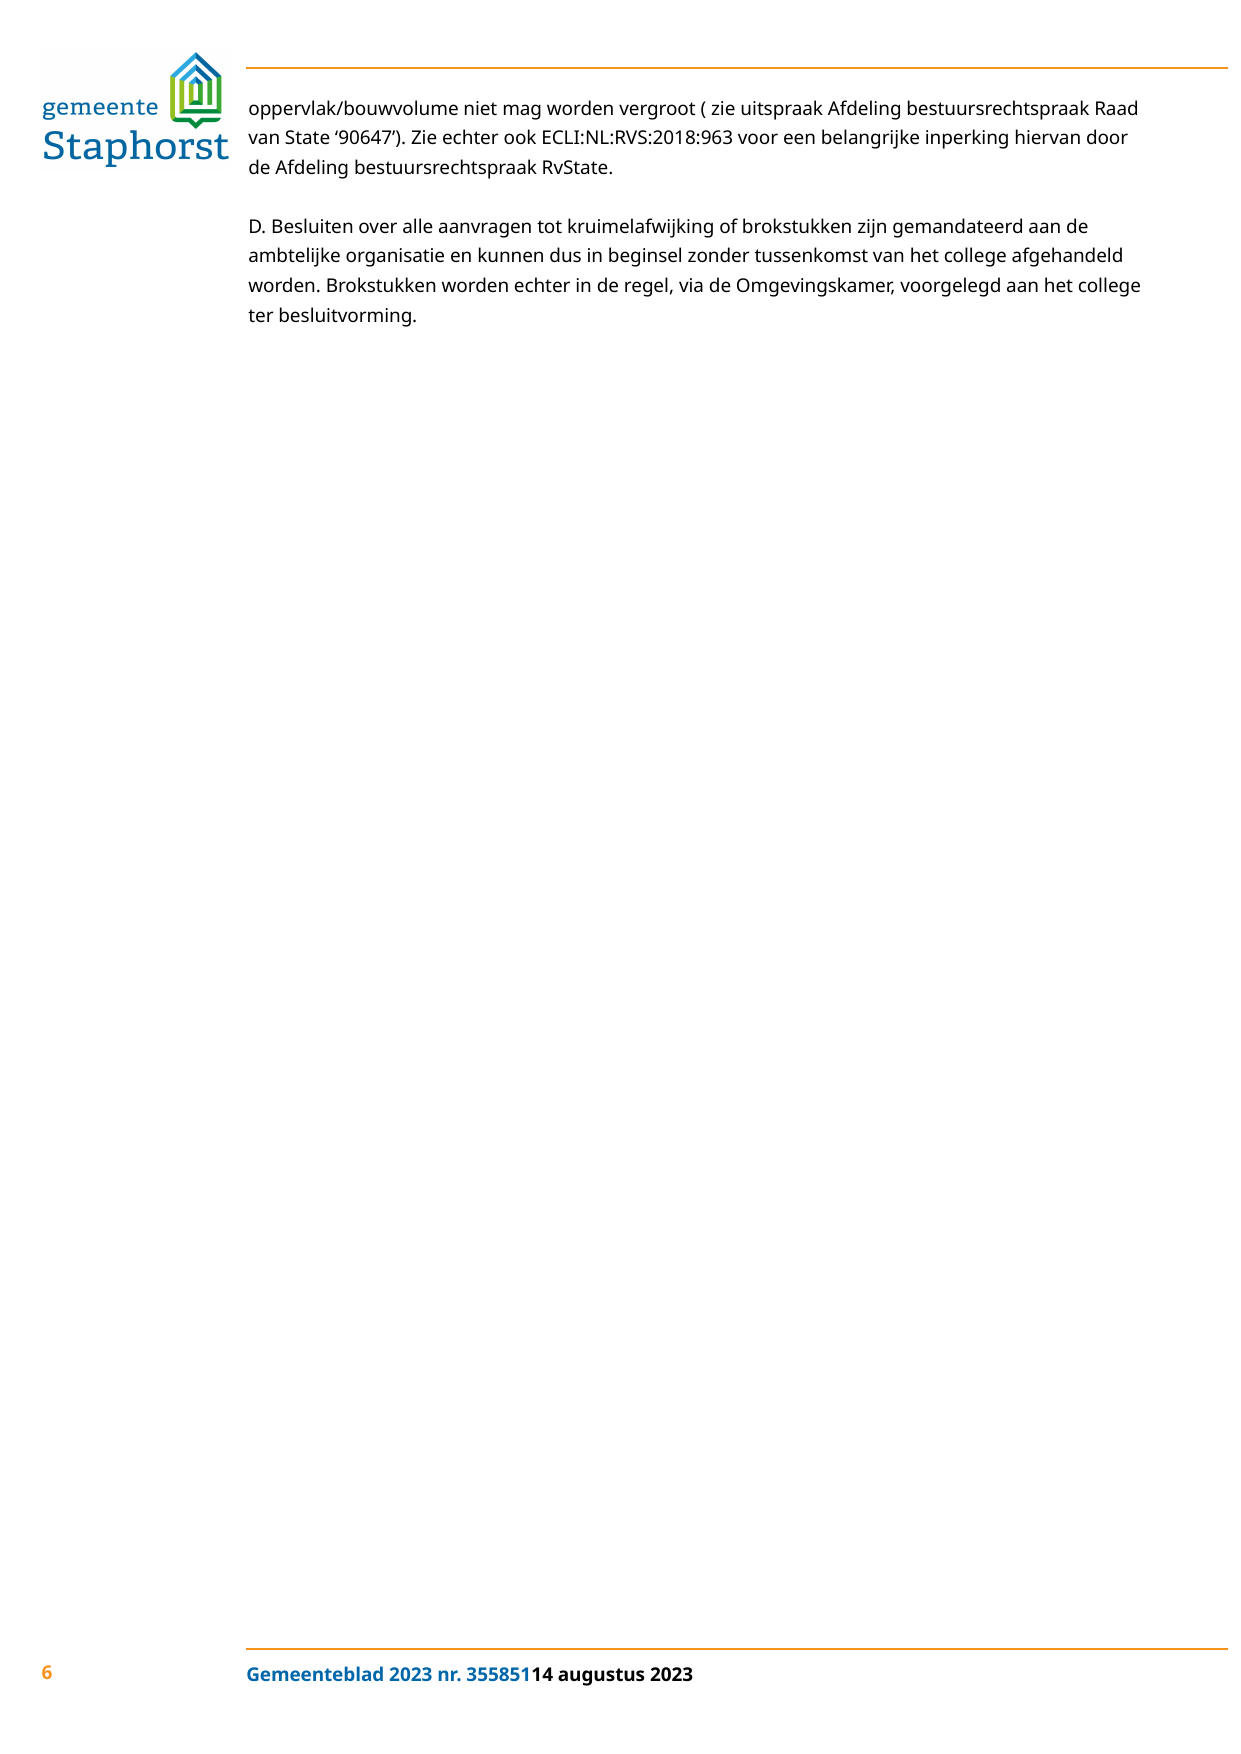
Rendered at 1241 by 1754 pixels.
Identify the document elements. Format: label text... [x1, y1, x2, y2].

picture [41, 47, 231, 172]
text oppervlak/bouwvolume niet mag worden vergroot ( zie uitspraak Afdeling bestuursrechtspraak Raad van State ‘90647’). Zie echter ook ECLI:NL:RVS:2018:963 voor een belangrijke inperking hiervan door de Afdeling bestuursrechtspraak RvState. [248, 95, 1152, 180]
text D. Besluiten over alle aanvragen tot kruimelafwijking of brokstukken zijn gemandateerd aan de ambtelijke organisatie en kunnen dus in beginsel zonder tussenkomst van het college afgehandeld worden. Brokstukken worden echter in de regel, via de Omgevingskamer, voorgelegd aan het college ter besluitvorming. [248, 213, 1152, 328]
